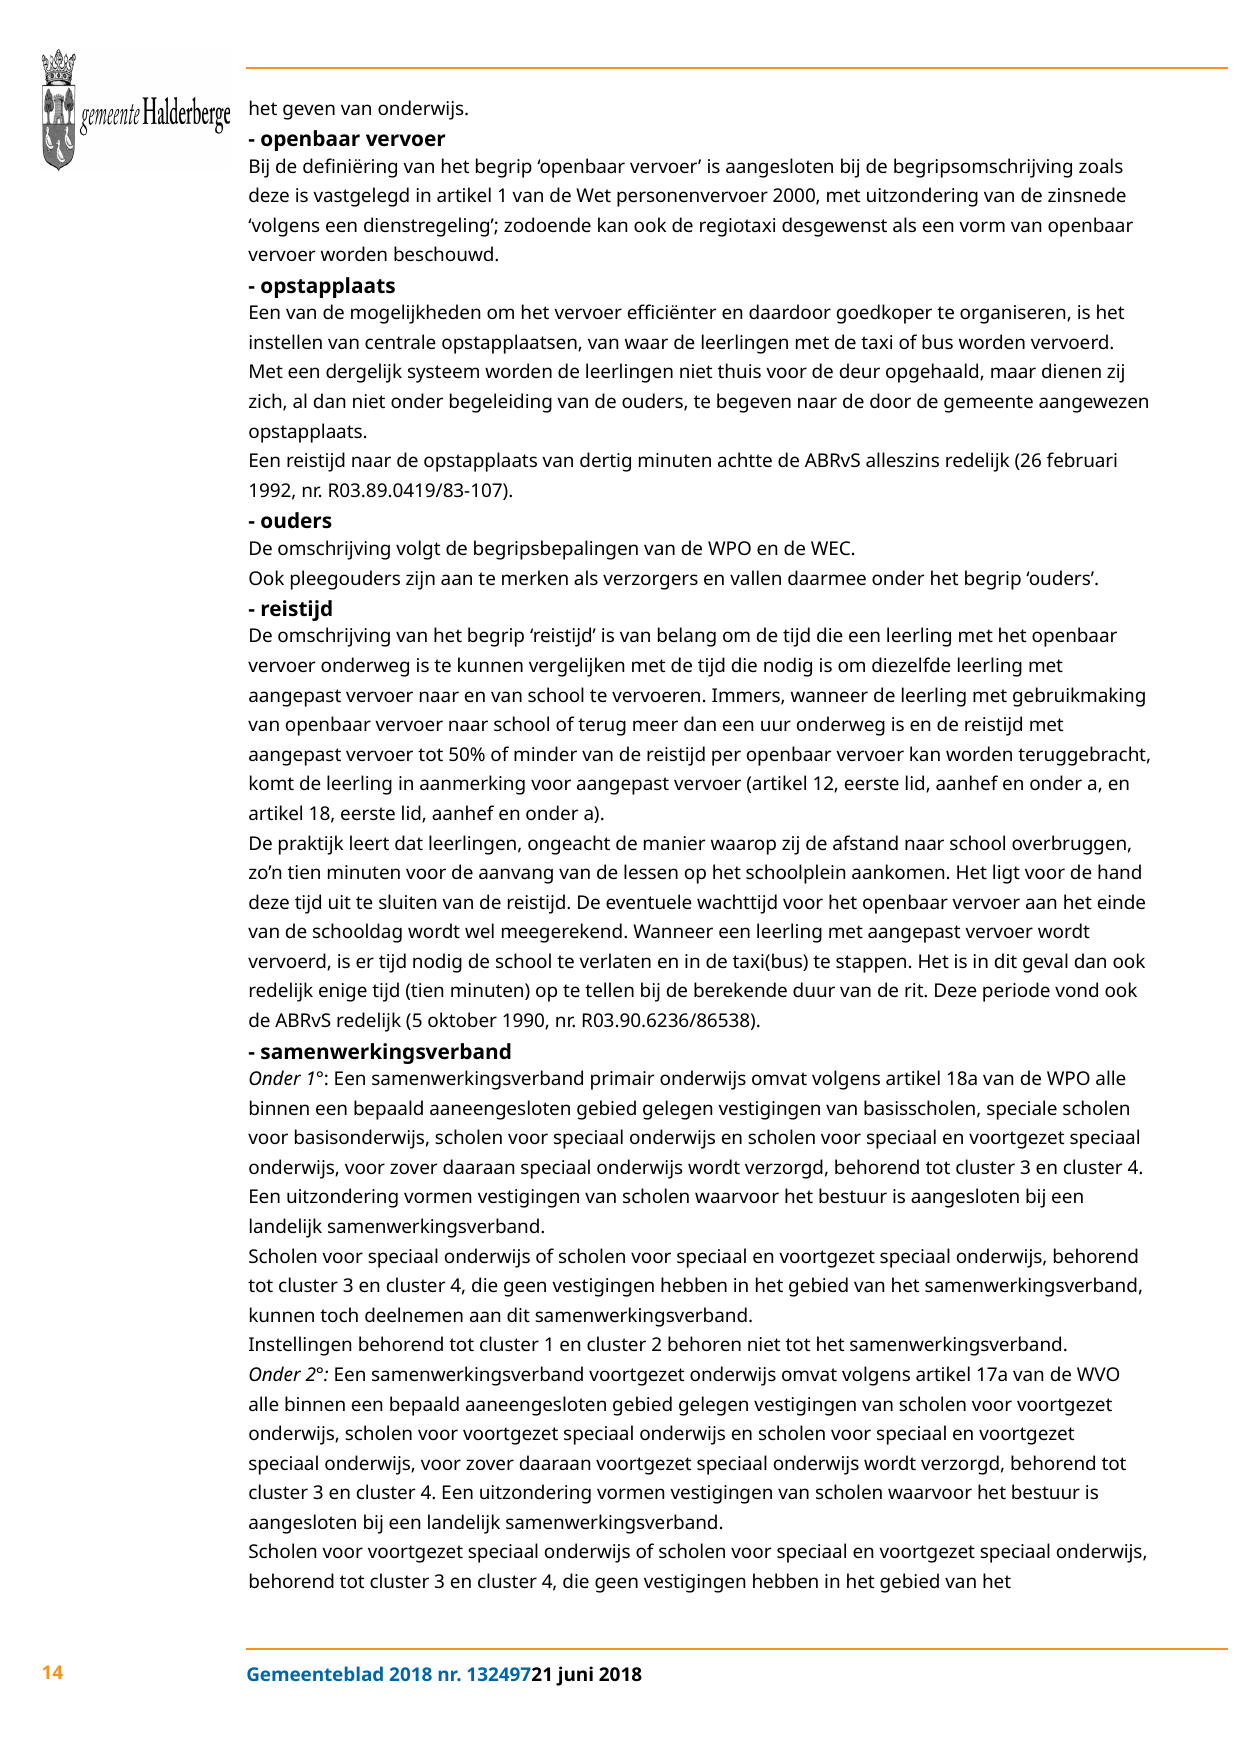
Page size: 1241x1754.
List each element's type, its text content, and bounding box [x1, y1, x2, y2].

text landelijk samenwerkingsverband. [248, 1213, 1152, 1239]
text binnen een bepaald aaneengesloten gebied gelegen vestigingen van basisscholen, speciale scholen [248, 1095, 1152, 1121]
text 1992, nr. R03.89.0419/83-107). [248, 477, 1152, 503]
text instellen van centrale opstapplaatsen, van waar de leerlingen met de taxi of bus worden vervoerd. Met een dergelijk systeem worden de leerlingen niet thuis voor de deur opgehaald, maar dienen zij zich, al dan niet onder begeleiding van de ouders, te begeven naar de door de gemeente aangewezen opstapplaats. [248, 329, 1152, 444]
text aangepast vervoer tot 50% of minder van de reistijd per openbaar vervoer kan worden teruggebracht, komt de leerling in aanmerking voor aangepast vervoer (artikel 12, eerste lid, aanhef en onder a, en artikel 18, eerste lid, aanhef en onder a). [248, 741, 1152, 826]
text Een reistijd naar de opstapplaats van dertig minuten achtte de ABRvS alleszins redelijk (26 februari [248, 447, 1152, 473]
picture [41, 47, 231, 172]
text Onder 1°: Een samenwerkingsverband primair onderwijs omvat volgens artikel 18a van de WPO alle [248, 1065, 1152, 1091]
text Ook pleegouders zijn aan te merken als verzorgers en vallen daarmee onder het begrip ‘ouders’. [248, 565, 1152, 590]
text Scholen voor speciaal onderwijs of scholen voor speciaal en voortgezet speciaal onderwijs, behorend [248, 1243, 1152, 1268]
text De omschrijving van het begrip ‘reistijd’ is van belang om de tijd die een leerling met het openbaar [248, 623, 1152, 648]
text deze is vastgelegd in artikel 1 van de Wet personenvervoer 2000, met uitzondering van de zinsnede [248, 182, 1152, 208]
text zo’n tien minuten voor de aanvang van de lessen op het schoolplein aankomen. Het ligt voor de hand [248, 859, 1152, 885]
text Scholen voor voortgezet speciaal onderwijs of scholen voor speciaal en voortgezet speciaal onderwijs, behorend tot cluster 3 en cluster 4, die geen vestigingen hebben in het gebied van het [248, 1539, 1152, 1594]
text Instellingen behorend tot cluster 1 en cluster 2 behoren niet tot het samenwerkingsverband. [248, 1332, 1152, 1357]
text De omschrijving volgt de begripsbepalingen van de WPO en de WEC. [248, 535, 1152, 561]
text speciaal onderwijs, voor zover daaraan voortgezet speciaal onderwijs wordt verzorgd, behorend tot [248, 1450, 1152, 1476]
text vervoer onderweg is te kunnen vergelijken met de tijd die nodig is om diezelfde leerling met aangepast vervoer naar en van school te vervoeren. Immers, wanneer de leerling met gebruikmaking van openbaar vervoer naar school of terug meer dan een uur onderweg is en de reistijd met [248, 652, 1152, 737]
text deze tijd uit te sluiten van de reistijd. De eventuele wachttijd voor het openbaar vervoer aan het einde van de schooldag wordt wel meegerekend. Wanneer een leerling met aangepast vervoer wordt vervoerd, is er tijd nodig de school te verlaten en in de taxi(bus) te stappen. Het is in dit geval dan ook redelijk enige tijd (tien minuten) op te tellen bij de berekende duur van de rit. Deze periode vond ook de ABRvS redelijk (5 oktober 1990, nr. R03.90.6236/86538). [248, 889, 1152, 1033]
text - opstapplaats [248, 271, 1152, 299]
text Bij de definiëring van het begrip ‘openbaar vervoer’ is aangesloten bij de begripsomschrijving zoals [248, 153, 1152, 178]
text cluster 3 en cluster 4. Een uitzondering vormen vestigingen van scholen waarvoor het bestuur is [248, 1479, 1152, 1505]
text - samenwerkingsverband [248, 1037, 1152, 1065]
text ‘volgens een dienstregeling’; zodoende kan ook de regiotaxi desgewenst als een vorm van openbaar [248, 212, 1152, 238]
text onderwijs, scholen voor voortgezet speciaal onderwijs en scholen voor speciaal en voortgezet [248, 1420, 1152, 1446]
text onderwijs, voor zover daaraan speciaal onderwijs wordt verzorgd, behorend tot cluster 3 en cluster 4. [248, 1154, 1152, 1180]
text Een uitzondering vormen vestigingen van scholen waarvoor het bestuur is aangesloten bij een [248, 1184, 1152, 1209]
text Onder 2°: Een samenwerkingsverband voortgezet onderwijs omvat volgens artikel 17a van de WVO [248, 1361, 1152, 1387]
text De praktijk leert dat leerlingen, ongeacht de manier waarop zij de afstand naar school overbruggen, [248, 830, 1152, 856]
text alle binnen een bepaald aaneengesloten gebied gelegen vestigingen van scholen voor voortgezet [248, 1391, 1152, 1416]
text - ouders [248, 507, 1152, 535]
text tot cluster 3 en cluster 4, die geen vestigingen hebben in het gebied van het samenwerkingsverband, [248, 1272, 1152, 1298]
text het geven van onderwijs. [248, 95, 1152, 121]
text vervoer worden beschouwd. [248, 242, 1152, 267]
text kunnen toch deelnemen aan dit samenwerkingsverband. [248, 1302, 1152, 1328]
text aangesloten bij een landelijk samenwerkingsverband. [248, 1509, 1152, 1535]
text - openbaar vervoer [248, 124, 1152, 153]
text voor basisonderwijs, scholen voor speciaal onderwijs en scholen voor speciaal en voortgezet speciaal [248, 1124, 1152, 1150]
text - reistijd [248, 594, 1152, 623]
text Een van de mogelijkheden om het vervoer efficiënter en daardoor goedkoper te organiseren, is het [248, 299, 1152, 325]
